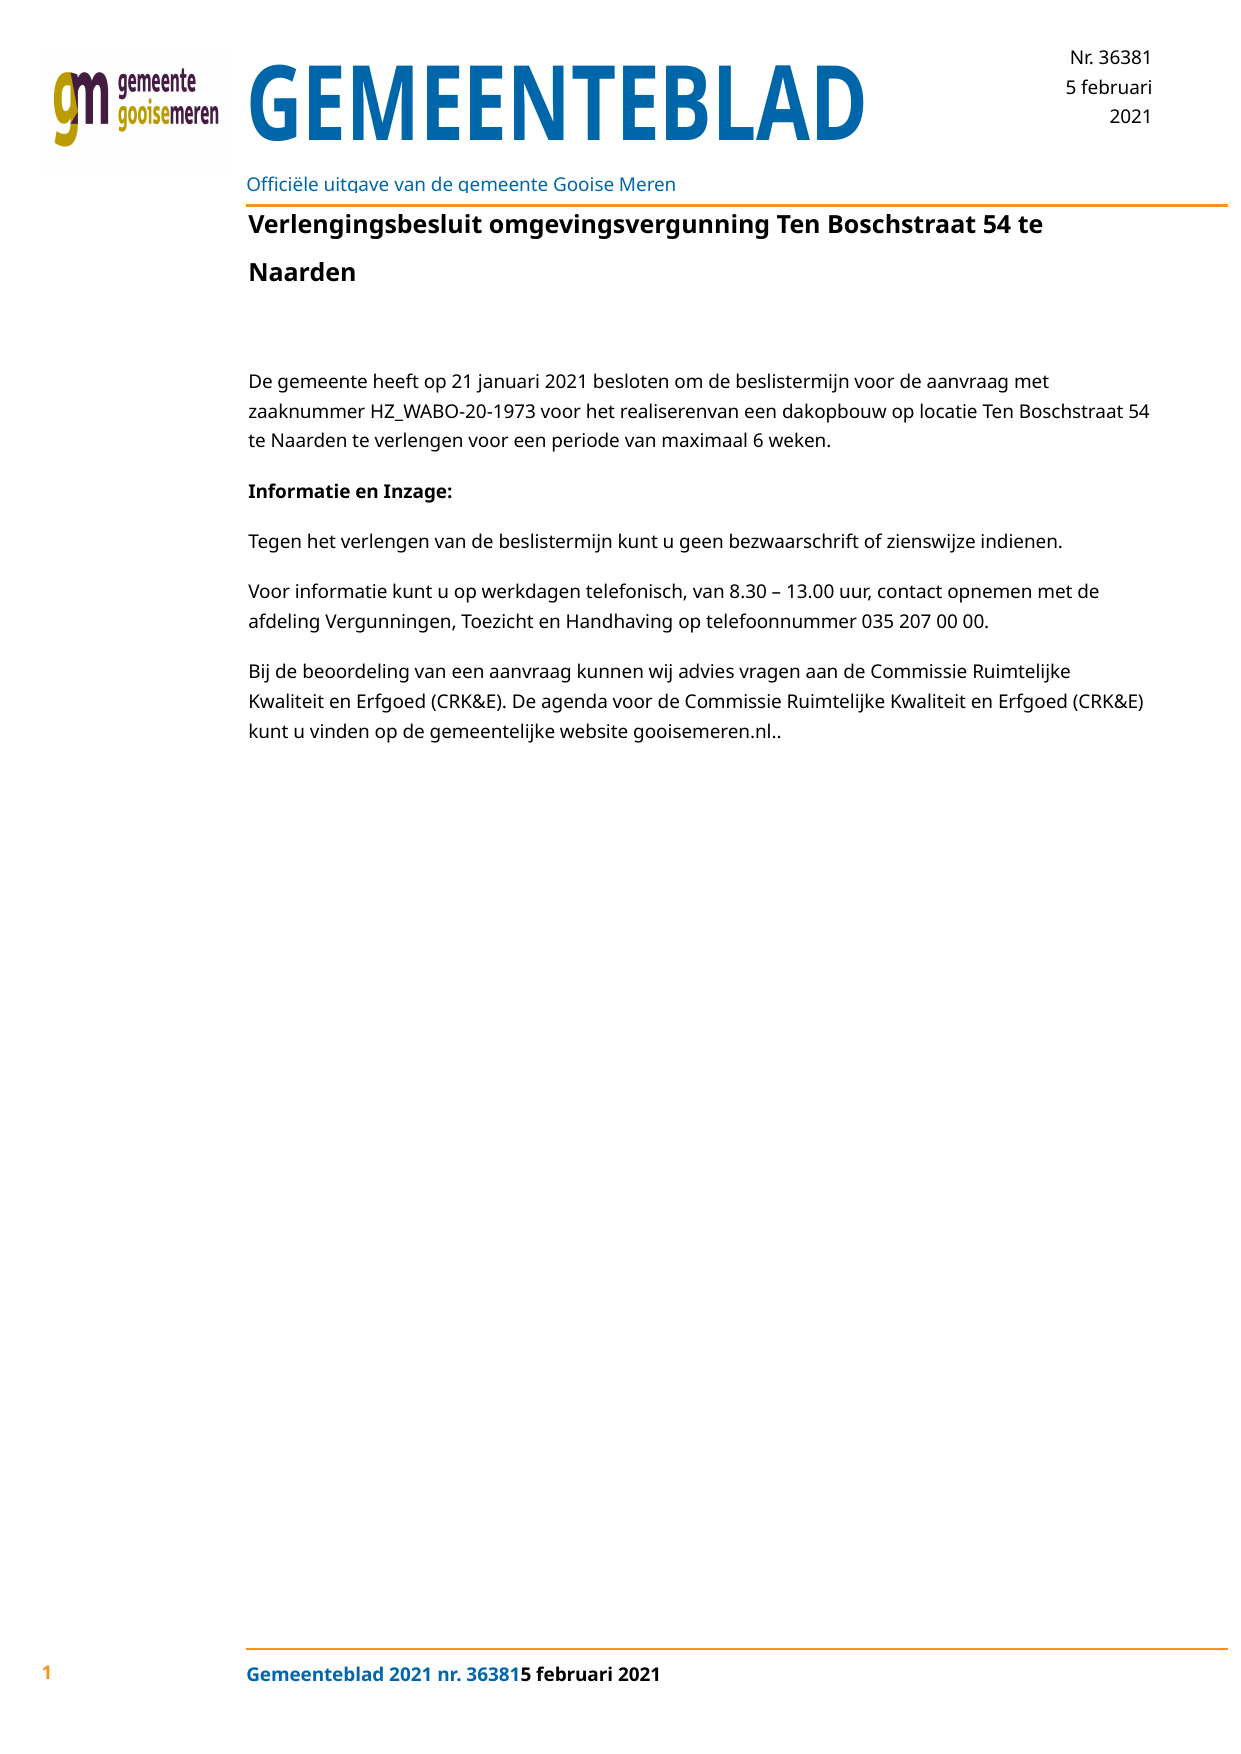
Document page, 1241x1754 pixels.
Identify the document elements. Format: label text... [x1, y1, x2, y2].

text Verlengingsbesluit omgevingsvergunning Ten Boschstraat 54 te Naarden [248, 207, 1152, 288]
picture [41, 47, 231, 172]
text De gemeente heeft op 21 januari 2021 besloten om de beslistermijn voor de aanvraag met zaaknummer HZ_WABO-20-1973 voor het realiserenvan een dakopbouw op locatie Ten Boschstraat 54 te Naarden te verlengen voor een periode van maximaal 6 weken. [248, 368, 1152, 453]
text Informatie en Inzage: [248, 478, 1152, 504]
text Bij de beoordeling van een aanvraag kunnen wij advies vragen aan de Commissie Ruimtelijke Kwaliteit en Erfgoed (CRK&E). De agenda voor de Commissie Ruimtelijke Kwaliteit en Erfgoed (CRK&E) kunt u vinden op de gemeentelijke website gooisemeren.nl.. [248, 659, 1152, 744]
text Tegen het verlengen van de beslistermijn kunt u geen bezwaarschrift of zienswijze indienen. [248, 528, 1152, 554]
text Voor informatie kunt u op werkdagen telefonisch, van 8.30 – 13.00 uur, contact opnemen met de afdeling Vergunningen, Toezicht en Handhaving op telefoonnummer 035 207 00 00. [248, 579, 1152, 634]
